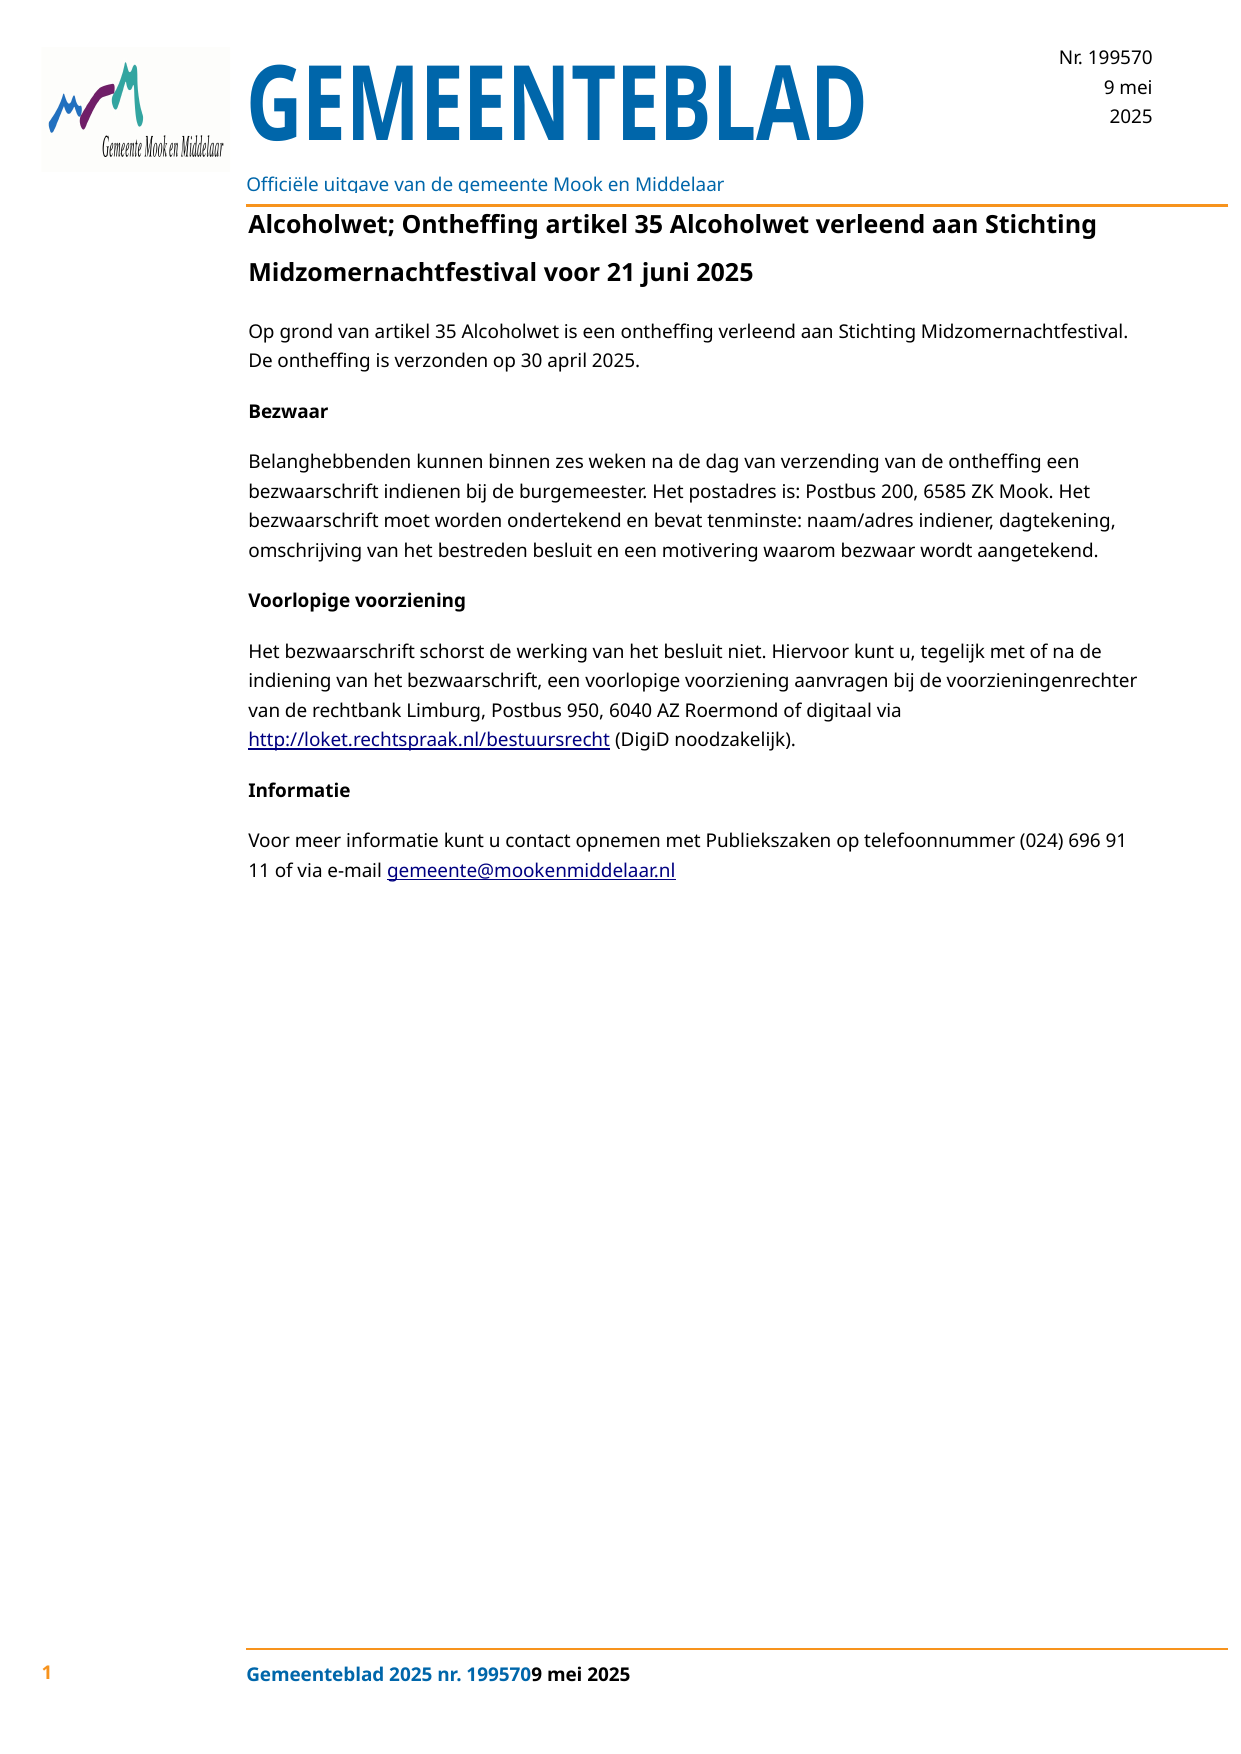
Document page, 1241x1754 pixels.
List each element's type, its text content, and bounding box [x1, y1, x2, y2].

text Bezwaar [248, 398, 1152, 424]
text Belanghebbenden kunnen binnen zes weken na de dag van verzending van de ontheffing een bezwaarschrift indienen bij de burgemeester. Het postadres is: Postbus 200, 6585 ZK Mook. Het bezwaarschrift moet worden ondertekend en bevat tenminste: naam/adres indiener, dagtekening, omschrijving van het bestreden besluit en een motivering waarom bezwaar wordt aangetekend. [248, 448, 1152, 563]
text Alcoholwet; Ontheffing artikel 35 Alcoholwet verleend aan Stichting Midzomernachtfestival voor 21 juni 2025 [248, 207, 1152, 288]
text Het bezwaarschrift schorst de werking van het besluit niet. Hiervoor kunt u, tegelijk met of na de indiening van het bezwaarschrift, een voorlopige voorziening aanvragen bij de voorzieningenrechter van de rechtbank Limburg, Postbus 950, 6040 AZ Roermond of digitaal via http://loket.rechtspraak.nl/bestuursrecht (DigiD noodzakelijk). [248, 638, 1152, 752]
text Voorlopige voorziening [248, 587, 1152, 613]
text Voor meer informatie kunt u contact opnemen met Publiekszaken op telefoonnummer (024) 696 91 11 of via e-mail gemeente@mookenmiddelaar.nl [248, 827, 1152, 883]
picture [41, 47, 231, 172]
text Informatie [248, 777, 1152, 803]
text Op grond van artikel 35 Alcoholwet is een ontheffing verleend aan Stichting Midzomernachtfestival. De ontheffing is verzonden op 30 april 2025. [248, 318, 1152, 373]
